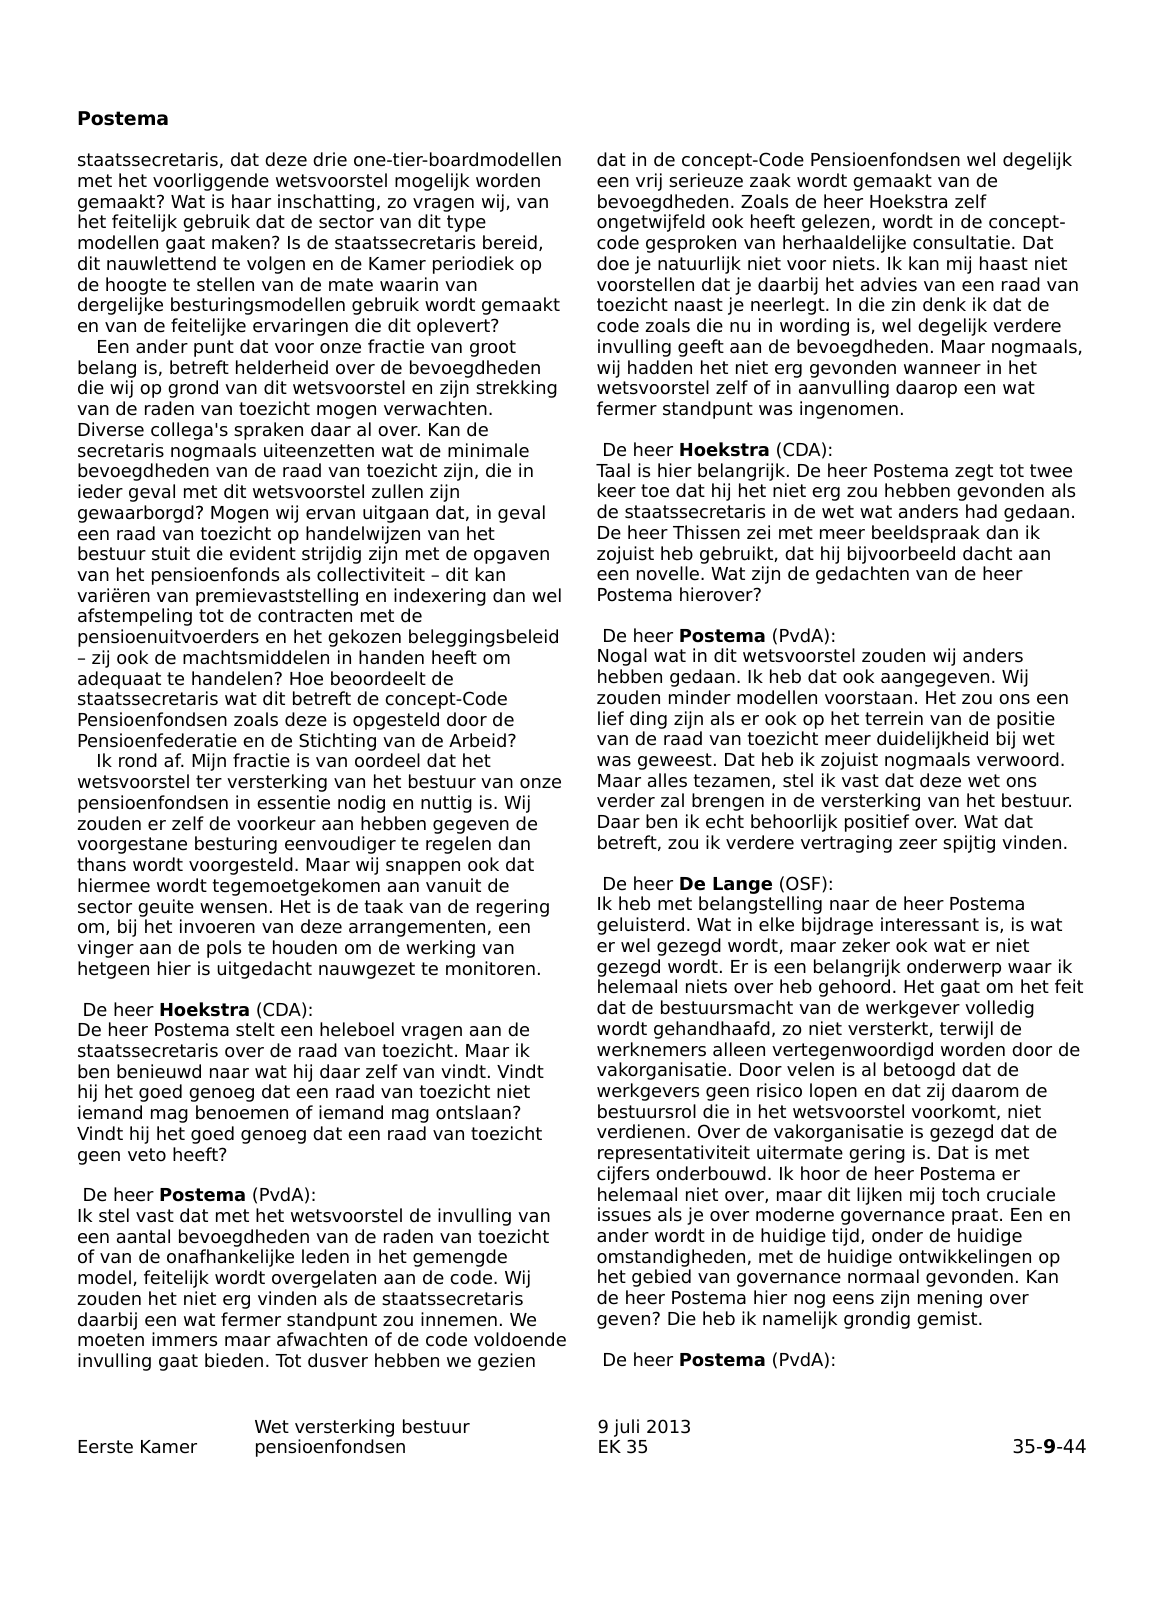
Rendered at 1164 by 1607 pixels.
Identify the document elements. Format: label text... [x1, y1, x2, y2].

text Ik stel vast dat met het wetsvoorstel de invulling van een aantal bevoegdheden van de raden van toezicht of van de onafhankelijke leden in het gemengde model, feitelijk wordt overgelaten aan de code. Wij zouden het niet erg vinden als de staatssecretaris daarbij een wat fermer standpunt zou innemen. We moeten immers maar afwachten of de code voldoende invulling gaat bieden. Tot dusver hebben we gezien [77, 1206, 567, 1372]
text Nogal wat in dit wetsvoorstel zouden wij anders hebben gedaan. Ik heb dat ook aangegeven. Wij zouden minder modellen voorstaan. Het zou ons een lief ding zijn als er ook op het terrein van de positie van de raad van toezicht meer duidelijkheid bij wet was geweest. Dat heb ik zojuist nogmaals verwoord. Maar alles tezamen, stel ik vast dat deze wet ons verder zal brengen in de versterking van het bestuur. Daar ben ik echt behoorlijk positief over. Wat dat betreft, zou ik verdere vertraging zeer spijtig vinden. [596, 646, 1087, 853]
text De heer Postema (PvdA): [596, 626, 1087, 646]
text De heer Hoekstra (CDA): [77, 999, 567, 1020]
text De heer Hoekstra (CDA): [596, 440, 1087, 460]
text Ik heb met belangstelling naar de heer Postema geluisterd. Wat in elke bijdrage interessant is, is wat er wel gezegd wordt, maar zeker ook wat er niet gezegd wordt. Er is een belangrijk onderwerp waar ik helemaal niets over heb gehoord. Het gaat om het feit dat de bestuursmacht van de werkgever volledig wordt gehandhaafd, zo niet versterkt, terwijl de werknemers alleen vertegenwoordigd worden door de vakorganisatie. Door velen is al betoogd dat de werkgevers geen risico lopen en dat zij daarom de bestuursrol die in het wetsvoorstel voorkomt, niet verdienen. Over de vakorganisatie is gezegd dat de representativiteit uitermate gering is. Dat is met cijfers onderbouwd. Ik hoor de heer Postema er helemaal niet over, maar dit lijken mij toch cruciale issues als je over moderne governance praat. Een en ander wordt in de huidige tijd, onder de huidige omstandigheden, met de huidige ontwikkelingen op het gebied van governance normaal gevonden. Kan de heer Postema hier nog eens zijn mening over geven? Die heb ik namelijk grondig gemist. [596, 894, 1087, 1329]
text De heer Postema (PvdA): [77, 1185, 567, 1206]
text staatssecretaris, dat deze drie one-tier-boardmodellen met het voorliggende wetsvoorstel mogelijk worden gemaakt? Wat is haar inschatting, zo vragen wij, van het feitelijk gebruik dat de sector van dit type modellen gaat maken? Is de staatssecretaris bereid, dit nauwlettend te volgen en de Kamer periodiek op de hoogte te stellen van de mate waarin van dergelijke besturingsmodellen gebruik wordt gemaakt en van de feitelijke ervaringen die dit oplevert? [77, 150, 567, 337]
text Ik rond af. Mijn fractie is van oordeel dat het wetsvoorstel ter versterking van het bestuur van onze pensioenfondsen in essentie nodig en nuttig is. Wij zouden er zelf de voorkeur aan hebben gegeven de voorgestane besturing eenvoudiger te regelen dan thans wordt voorgesteld. Maar wij snappen ook dat hiermee wordt tegemoetgekomen aan vanuit de sector geuite wensen. Het is de taak van de regering om, bij het invoeren van deze arrangementen, een vinger aan de pols te houden om de werking van hetgeen hier is uitgedacht nauwgezet te monitoren. [77, 751, 567, 979]
text De heer Postema stelt een heleboel vragen aan de staatssecretaris over de raad van toezicht. Maar ik ben benieuwd naar wat hij daar zelf van vindt. Vindt hij het goed genoeg dat een raad van toezicht niet iemand mag benoemen of iemand mag ontslaan? Vindt hij het goed genoeg dat een raad van toezicht geen veto heeft? [77, 1020, 567, 1165]
text De heer De Lange (OSF): [596, 873, 1087, 894]
text Taal is hier belangrijk. De heer Postema zegt tot twee keer toe dat hij het niet erg zou hebben gevonden als de staatssecretaris in de wet wat anders had gedaan. De heer Thissen zei met meer beeldspraak dan ik zojuist heb gebruikt, dat hij bijvoorbeeld dacht aan een novelle. Wat zijn de gedachten van de heer Postema hierover? [596, 460, 1087, 606]
text dat in de concept-Code Pensioenfondsen wel degelijk een vrij serieuze zaak wordt gemaakt van de bevoegdheden. Zoals de heer Hoekstra zelf ongetwijfeld ook heeft gelezen, wordt in de concept-code gesproken van herhaaldelijke consultatie. Dat doe je natuurlijk niet voor niets. Ik kan mij haast niet voorstellen dat je daarbij het advies van een raad van toezicht naast je neerlegt. In die zin denk ik dat de code zoals die nu in wording is, wel degelijk verdere invulling geeft aan de bevoegdheden. Maar nogmaals, wij hadden het niet erg gevonden wanneer in het wetsvoorstel zelf of in aanvulling daarop een wat fermer standpunt was ingenomen. [596, 150, 1087, 420]
text Een ander punt dat voor onze fractie van groot belang is, betreft helderheid over de bevoegdheden die wij op grond van dit wetsvoorstel en zijn strekking van de raden van toezicht mogen verwachten. Diverse collega's spraken daar al over. Kan de secretaris nogmaals uiteenzetten wat de minimale bevoegdheden van de raad van toezicht zijn, die in ieder geval met dit wetsvoorstel zullen zijn gewaarborgd? Mogen wij ervan uitgaan dat, in geval een raad van toezicht op handelwijzen van het bestuur stuit die evident strijdig zijn met de opgaven van het pensioenfonds als collectiviteit – dit kan variëren van premievaststelling en indexering dan wel afstempeling tot de contracten met de pensioenuitvoerders en het gekozen beleggingsbeleid – zij ook de machtsmiddelen in handen heeft om adequaat te handelen? Hoe beoordeelt de staatssecretaris wat dit betreft de concept-Code Pensioenfondsen zoals deze is opgesteld door de Pensioenfederatie en de Stichting van de Arbeid? [77, 337, 567, 751]
text De heer Postema (PvdA): [596, 1349, 1087, 1370]
